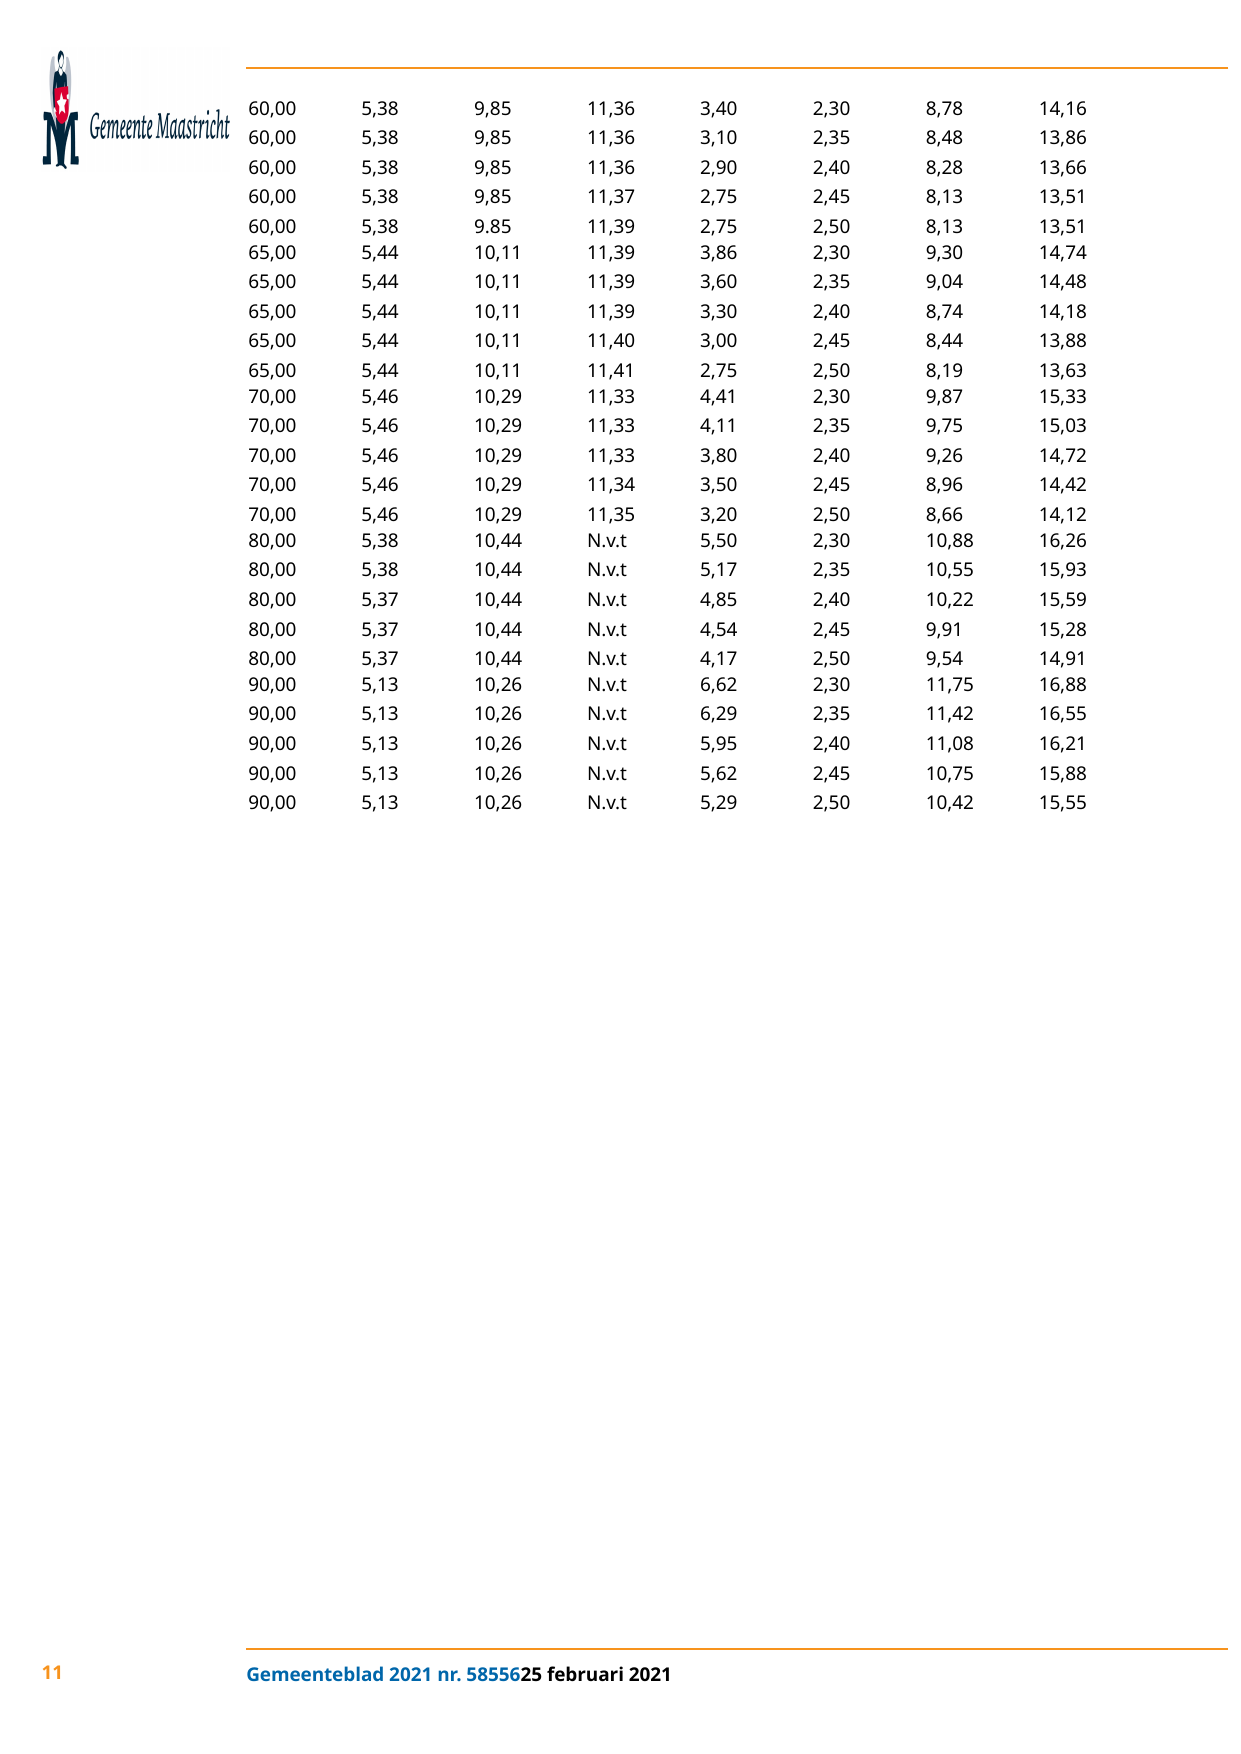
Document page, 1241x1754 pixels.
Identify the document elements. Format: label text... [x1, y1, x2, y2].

table_cell 3,86 3,60 3,30 3,00 2,75 [700, 239, 813, 383]
table_cell 2,30 2,35 2,40 2,45 2,50 [813, 95, 926, 239]
table_cell 8,78 8,48 8,28 8,13 8,13 [926, 95, 1038, 239]
table_cell 90,00 90,00 90,00 90,00 90,00 [248, 671, 361, 815]
table_cell 5,38 5,38 5,38 5,38 5,38 [361, 95, 474, 239]
table_cell 10,44 10,44 10,44 10,44 10,44 [474, 527, 587, 671]
table_cell 70,00 70,00 70,00 70,00 70,00 [248, 383, 361, 527]
table_cell 4,41 4,11 3,80 3,50 3,20 [700, 383, 813, 527]
table_cell 10,11 10,11 10,11 10,11 10,11 [474, 239, 587, 383]
table_cell 9,85 9,85 9,85 9,85 9.85 [474, 95, 587, 239]
table_cell 5,38 5,38 5,37 5,37 5,37 [361, 527, 474, 671]
table_cell 11,33 11,33 11,33 11,34 11,35 [587, 383, 700, 527]
table_cell 6,62 6,29 5,95 5,62 5,29 [700, 671, 813, 815]
table_cell 15,33 15,03 14,72 14,42 14,12 [1039, 383, 1152, 527]
table_cell 80,00 80,00 80,00 80,00 80,00 [248, 527, 361, 671]
table_cell 11,36 11,36 11,36 11,37 11,39 [587, 95, 700, 239]
table_cell 65,00 65,00 65,00 65,00 65,00 [248, 239, 361, 383]
table_cell 2,30 2,35 2,40 2,45 2,50 [813, 239, 926, 383]
table_cell N.v.t N.v.t N.v.t N.v.t N.v.t [587, 527, 700, 671]
table_cell N.v.t N.v.t N.v.t N.v.t N.v.t [587, 671, 700, 815]
table_cell 16,26 15,93 15,59 15,28 14,91 [1039, 527, 1152, 671]
table_cell 5,50 5,17 4,85 4,54 4,17 [700, 527, 813, 671]
table_cell 9,87 9,75 9,26 8,96 8,66 [926, 383, 1038, 527]
table_cell 2,30 2,35 2,40 2,45 2,50 [813, 383, 926, 527]
table_cell 2,30 2,35 2,40 2,45 2,50 [813, 527, 926, 671]
table_cell 14,74 14,48 14,18 13,88 13,63 [1039, 239, 1152, 383]
table_cell 2,30 2,35 2,40 2,45 2,50 [813, 671, 926, 815]
table_cell 16,88 16,55 16,21 15,88 15,55 [1039, 671, 1152, 815]
table_cell 9,30 9,04 8,74 8,44 8,19 [926, 239, 1038, 383]
table_cell 60,00 60,00 60,00 60,00 60,00 [248, 95, 361, 239]
table_cell 5,13 5,13 5,13 5,13 5,13 [361, 671, 474, 815]
table_cell 11,75 11,42 11,08 10,75 10,42 [926, 671, 1038, 815]
picture [41, 47, 231, 172]
table_cell 10,26 10,26 10,26 10,26 10,26 [474, 671, 587, 815]
table_cell 10,29 10,29 10,29 10,29 10,29 [474, 383, 587, 527]
table_cell 5,46 5,46 5,46 5,46 5,46 [361, 383, 474, 527]
table_cell 5,44 5,44 5,44 5,44 5,44 [361, 239, 474, 383]
table_cell 11,39 11,39 11,39 11,40 11,41 [587, 239, 700, 383]
table_cell 14,16 13,86 13,66 13,51 13,51 [1039, 95, 1152, 239]
table_cell 10,88 10,55 10,22 9,91 9,54 [926, 527, 1038, 671]
table_cell 3,40 3,10 2,90 2,75 2,75 [700, 95, 813, 239]
